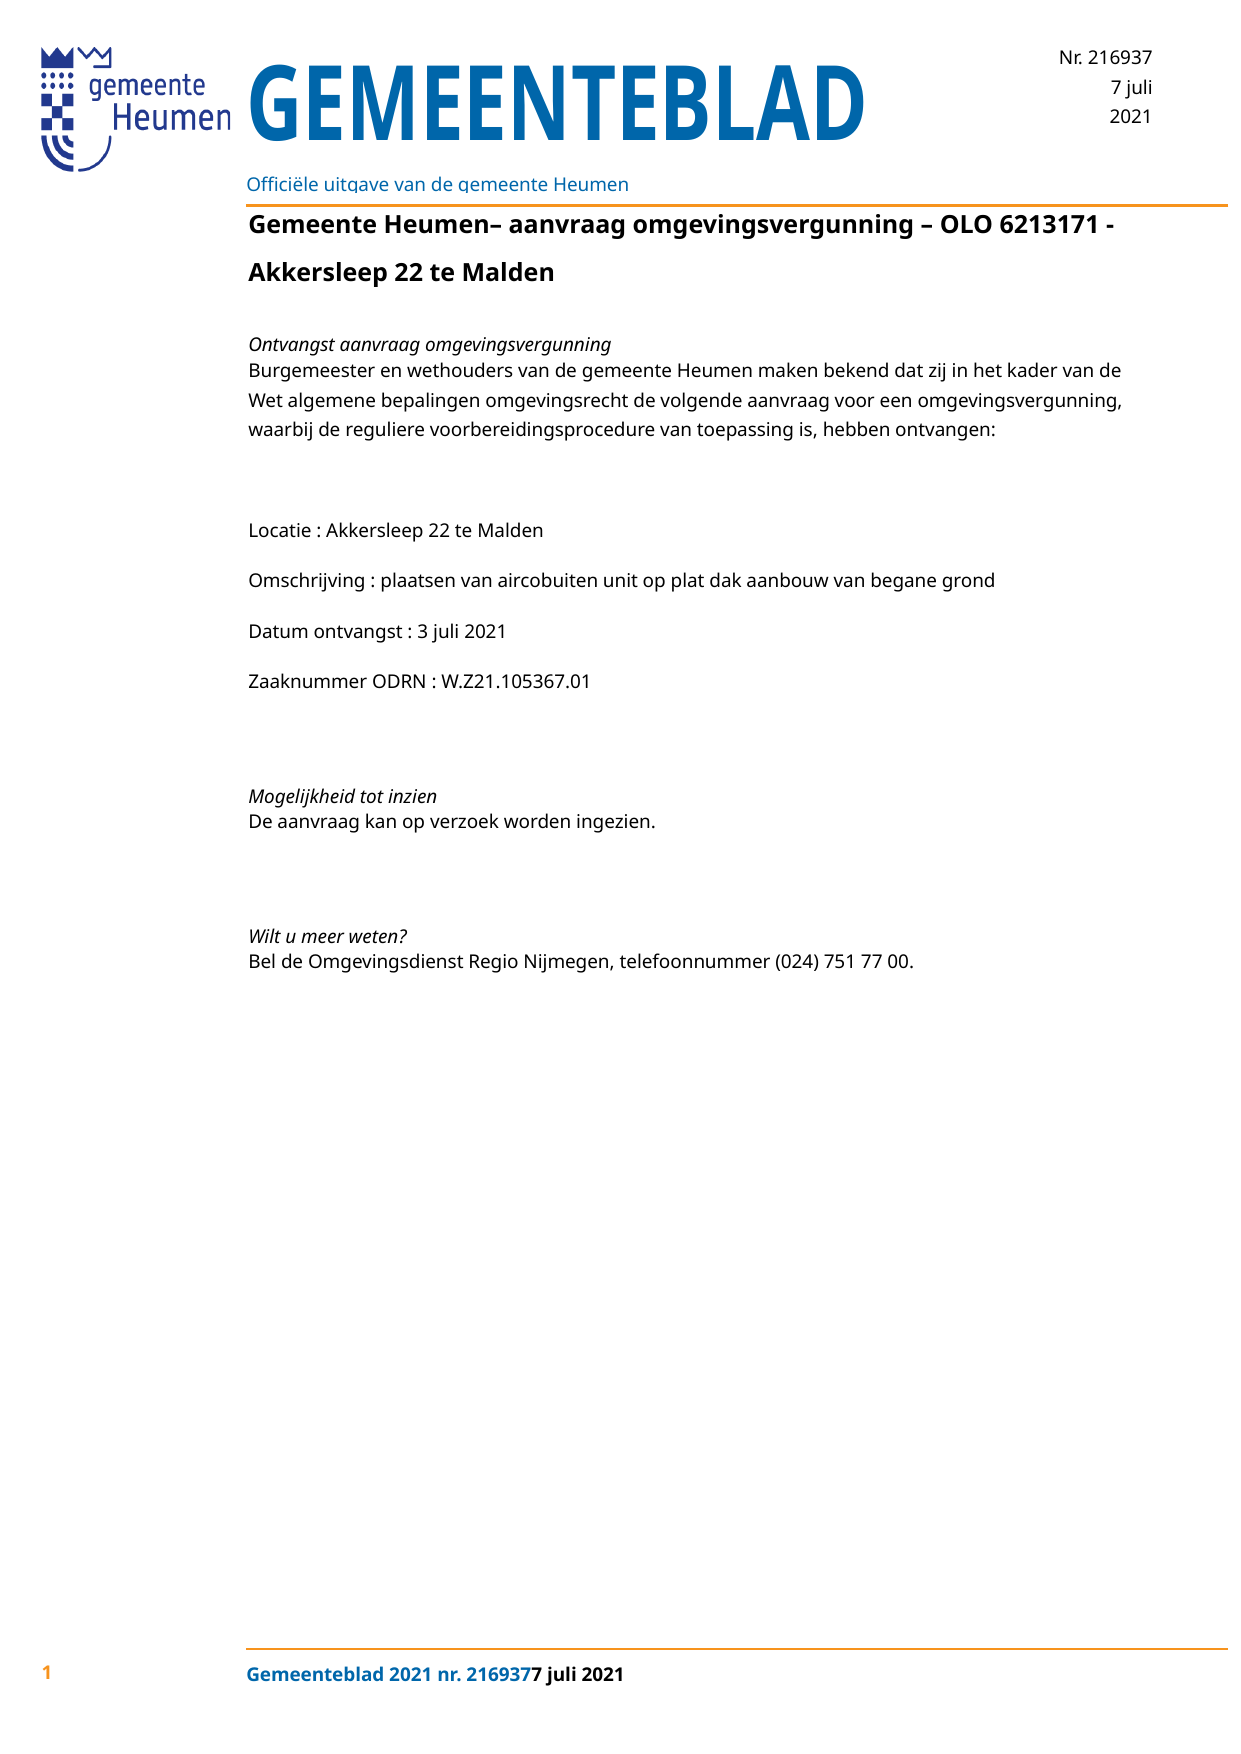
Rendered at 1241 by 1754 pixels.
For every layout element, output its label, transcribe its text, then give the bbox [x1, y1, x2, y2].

text Burgemeester en wethouders van de gemeente Heumen maken bekend dat zij in het kader van de Wet algemene bepalingen omgevingsrecht de volgende aanvraag voor een omgevingsvergunning, waarbij de reguliere voorbereidingsprocedure van toepassing is, hebben ontvangen: [248, 357, 1152, 442]
text Datum ontvangst : 3 juli 2021 [248, 618, 1152, 644]
text Gemeente Heumen– aanvraag omgevingsvergunning – OLO 6213171 - Akkersleep 22 te Malden [248, 207, 1152, 288]
text De aanvraag kan op verzoek worden ingezien. [248, 808, 1152, 834]
text Bel de Omgevingsdienst Regio Nijmegen, telefoonnummer (024) 751 77 00. [248, 949, 1152, 974]
text Ontvangst aanvraag omgevingsvergunning [248, 331, 1152, 357]
text Zaaknummer ODRN : W.Z21.105367.01 [248, 668, 1152, 694]
text Wilt u meer weten? [248, 923, 1152, 949]
text Omschrijving : plaatsen van aircobuiten unit op plat dak aanbouw van begane grond [248, 568, 1152, 593]
picture [41, 47, 231, 172]
text Mogelijkheid tot inzien [248, 783, 1152, 808]
text Locatie : Akkersleep 22 te Malden [248, 517, 1152, 543]
